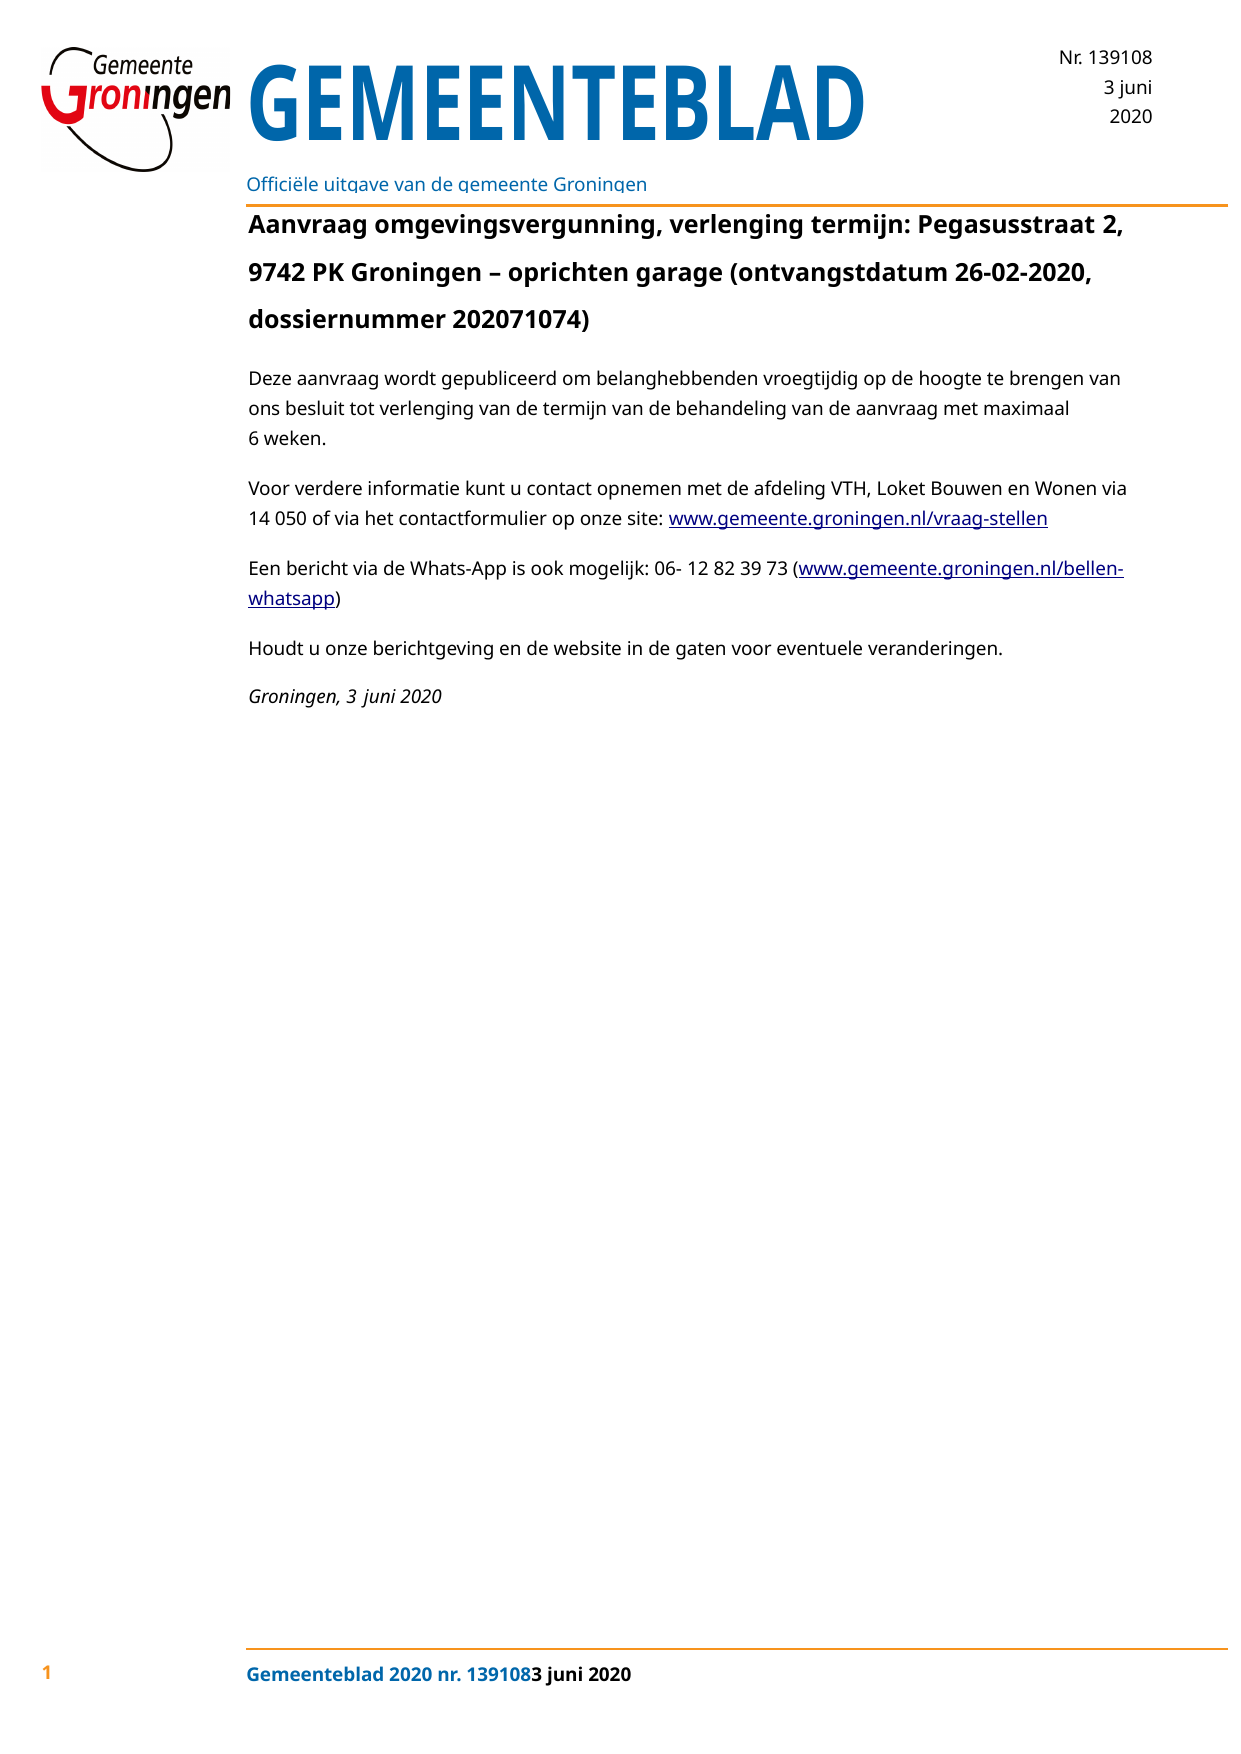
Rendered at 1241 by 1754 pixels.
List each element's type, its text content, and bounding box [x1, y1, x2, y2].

text Groningen, 3 juni 2020 [248, 683, 1152, 709]
text Aanvraag omgevingsvergunning, verlenging termijn: Pegasusstraat 2, 9742 PK Groningen – oprichten garage (ontvangstdatum 26-02-2020, dossiernummer 202071074) [248, 207, 1152, 336]
text Houdt u onze berichtgeving en de website in de gaten voor eventuele veranderingen. [248, 635, 1152, 661]
text Een bericht via de Whats-App is ook mogelijk: 06- 12 82 39 73 (www.gemeente.groningen.nl/bellen-whatsapp) [248, 555, 1152, 610]
text Voor verdere informatie kunt u contact opnemen met de afdeling VTH, Loket Bouwen en Wonen via 14 050 of via het contactformulier op onze site: www.gemeente.groningen.nl/vraag-stellen [248, 475, 1152, 530]
text Deze aanvraag wordt gepubliceerd om belanghebbenden vroegtijdig op de hoogte te brengen van ons besluit tot verlenging van de termijn van de behandeling van de aanvraag met maximaal 6 weken. [248, 366, 1152, 450]
picture [41, 47, 231, 172]
